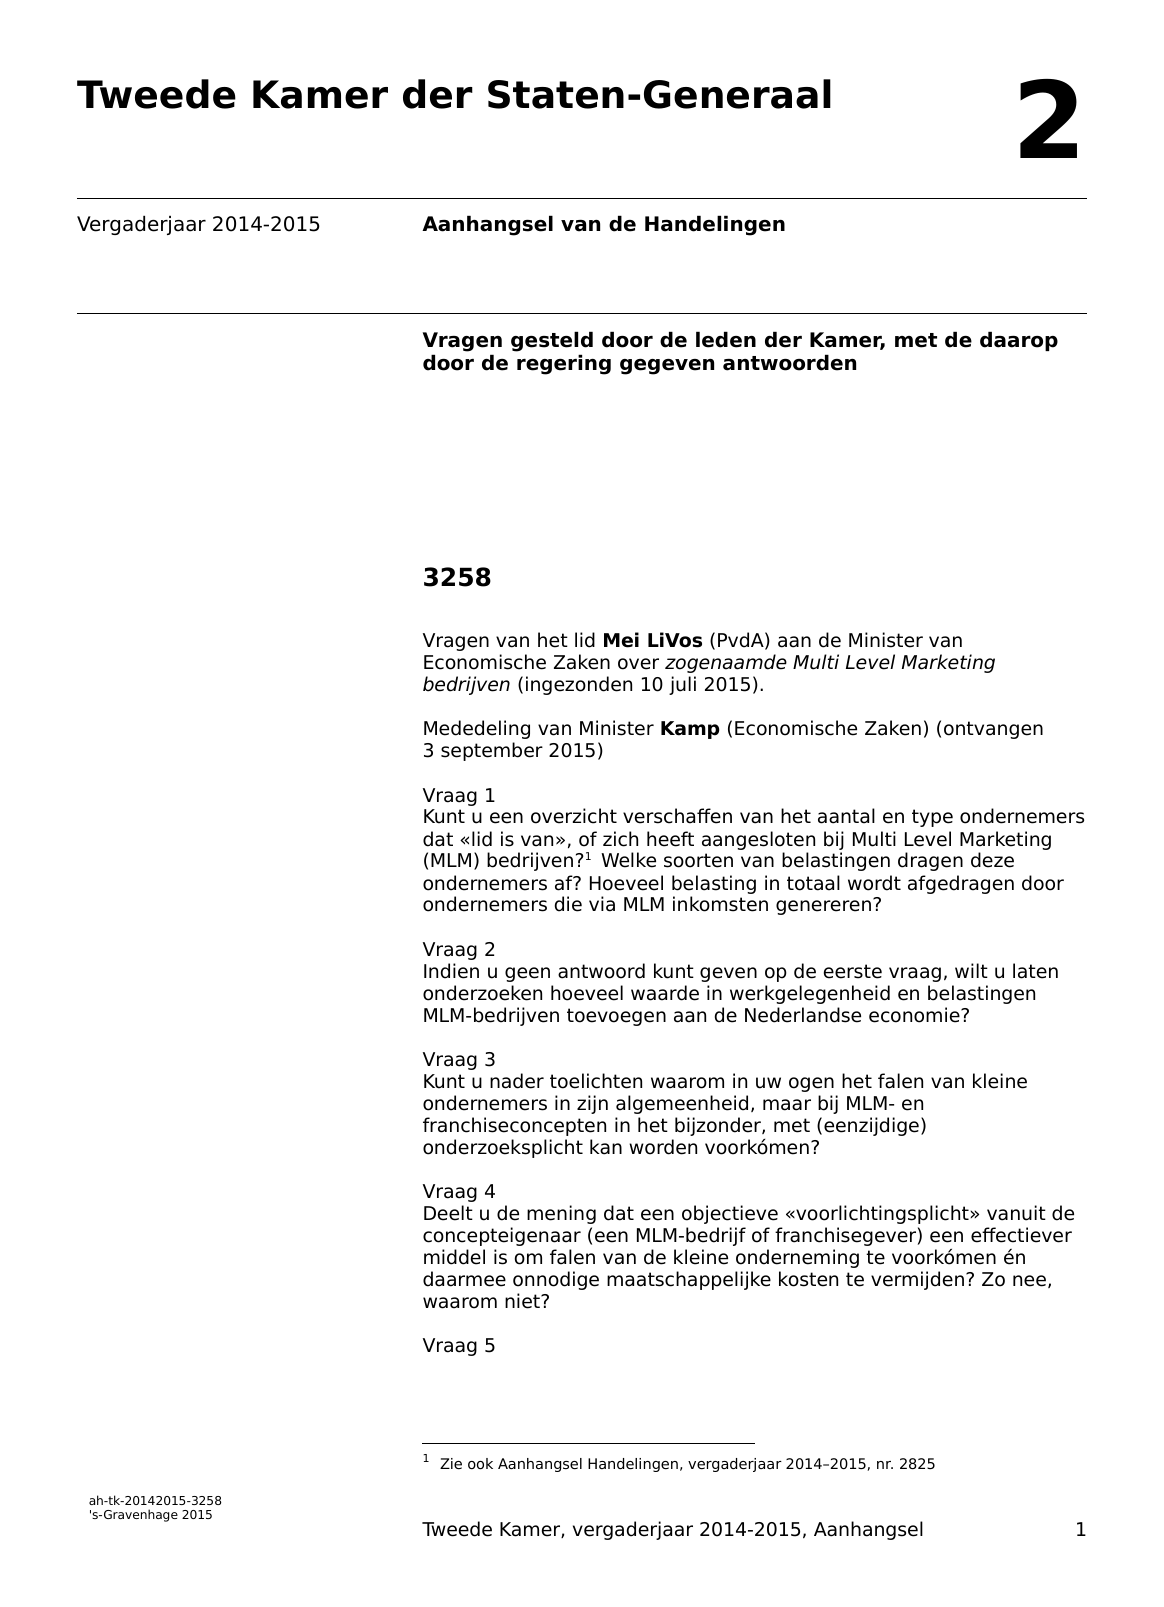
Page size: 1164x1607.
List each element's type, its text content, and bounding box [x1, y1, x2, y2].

text Zie ook Aanhangsel Handelingen, vergaderjaar 2014–2015, nr. 2825 [422, 1452, 1087, 1474]
table_cell Aanhangsel van de Handelingen [422, 199, 1087, 313]
table_cell [77, 314, 422, 375]
text Indien u geen antwoord kunt geven op de eerste vraag, wilt u laten onderzoeken hoeveel waarde in werkgelegenheid en belastingen MLM-bedrijven toevoegen aan de Nederlandse economie? [422, 961, 1087, 1026]
text Vragen van het lid Mei LiVos (PvdA) aan de Minister van Economische Zaken over zogenaamde Multi Level Marketing bedrijven (ingezonden 10 juli 2015). [422, 630, 1087, 696]
text Vraag 2 [422, 938, 1087, 961]
text Vraag 3 [422, 1049, 1087, 1071]
text Kunt u een overzicht verschaffen van het aantal en type ondernemers dat «lid is van», of zich heeft aangesloten bij Multi Level Marketing (MLM) bedrijven? Welke soorten van belastingen dragen deze ondernemers af? Hoeveel belasting in totaal wordt afgedragen door ondernemers die via MLM inkomsten genereren? [422, 806, 1087, 916]
table_header 2 [886, 59, 1087, 198]
table_header Tweede Kamer der Staten-Generaal [77, 59, 886, 198]
text Deelt u de mening dat een objectieve «voorlichtingsplicht» vanuit de concepteigenaar (een MLM-bedrijf of franchisegever) een effectiever middel is om falen van de kleine onderneming te voorkómen én daarmee onnodige maatschappelijke kosten te vermijden? Zo nee, waarom niet? [422, 1203, 1087, 1313]
text 's-Gravenhage 2015 [88, 1508, 323, 1522]
table_cell Vergaderjaar 2014-2015 [77, 199, 422, 313]
table_cell Vragen gesteld door de leden der Kamer, met de daarop door de regering gegeven antwoorden [422, 314, 1087, 375]
text ah-tk-20142015-3258 [88, 1494, 323, 1508]
text Vraag 4 [422, 1181, 1087, 1203]
text Mededeling van Minister Kamp (Economische Zaken) (ontvangen 3 september 2015) [422, 718, 1087, 762]
text Vraag 1 [422, 784, 1087, 806]
text Kunt u nader toelichten waarom in uw ogen het falen van kleine ondernemers in zijn algemeenheid, maar bij MLM- en franchiseconcepten in het bijzonder, met (eenzijdige) onderzoeksplicht kan worden voorkómen? [422, 1071, 1087, 1158]
text 3258 [422, 563, 1087, 592]
text Vraag 5 [422, 1335, 1087, 1357]
